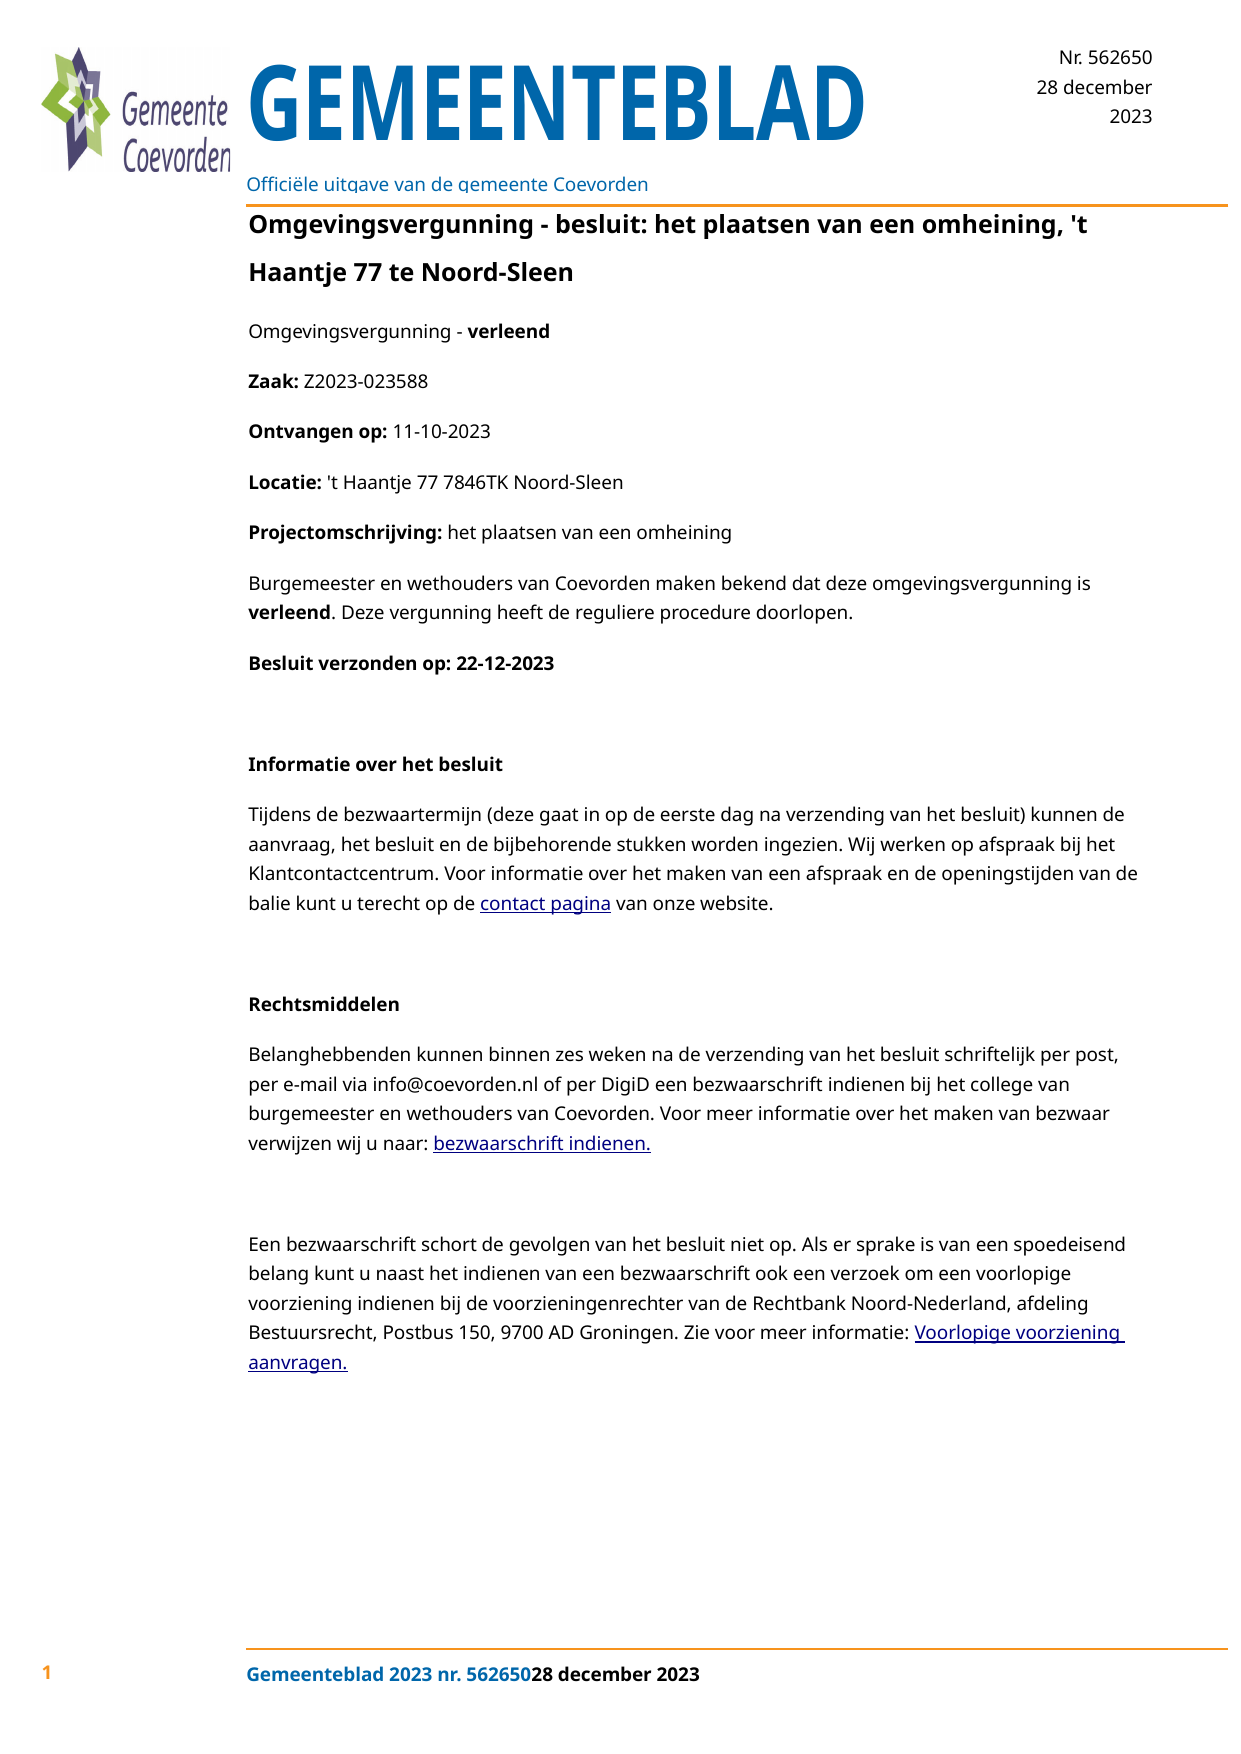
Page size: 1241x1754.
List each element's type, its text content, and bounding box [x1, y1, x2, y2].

text Projectomschrijving: het plaatsen van een omheining [248, 519, 1152, 545]
text Omgevingsvergunning - besluit: het plaatsen van een omheining, 't Haantje 77 te Noord-Sleen [248, 207, 1152, 288]
text Ontvangen op: 11-10-2023 [248, 419, 1152, 444]
text Locatie: 't Haantje 77 7846TK Noord-Sleen [248, 469, 1152, 495]
text Rechtsmiddelen [248, 991, 1152, 1017]
text Besluit verzonden op: 22-12-2023 [248, 650, 1152, 676]
text Burgemeester en wethouders van Coevorden maken bekend dat deze omgevingsvergunning is verleend. Deze vergunning heeft de reguliere procedure doorlopen. [248, 570, 1152, 625]
text Informatie over het besluit [248, 751, 1152, 777]
text Tijdens de bezwaartermijn (deze gaat in op de eerste dag na verzending van het besluit) kunnen de aanvraag, het besluit en de bijbehorende stukken worden ingezien. Wij werken op afspraak bij het Klantcontactcentrum. Voor informatie over het maken van een afspraak en de openingstijden van de balie kunt u terecht op de contact pagina van onze website. [248, 801, 1152, 916]
picture [41, 47, 231, 172]
text Omgevingsvergunning - verleend [248, 318, 1152, 344]
text Belanghebbenden kunnen binnen zes weken na de verzending van het besluit schriftelijk per post, per e-mail via info@coevorden.nl of per DigiD een bezwaarschrift indienen bij het college van burgemeester en wethouders van Coevorden. Voor meer informatie over het maken van bezwaar verwijzen wij u naar: bezwaarschrift indienen. [248, 1041, 1152, 1156]
text Een bezwaarschrift schort de gevolgen van het besluit niet op. Als er sprake is van een spoedeisend belang kunt u naast het indienen van een bezwaarschrift ook een verzoek om een voorlopige voorziening indienen bij de voorzieningenrechter van de Rechtbank Noord-Nederland, afdeling Bestuursrecht, Postbus 150, 9700 AD Groningen. Zie voor meer informatie: Voorlopige voorziening aanvragen. [248, 1231, 1152, 1375]
text Zaak: Z2023-023588 [248, 368, 1152, 394]
